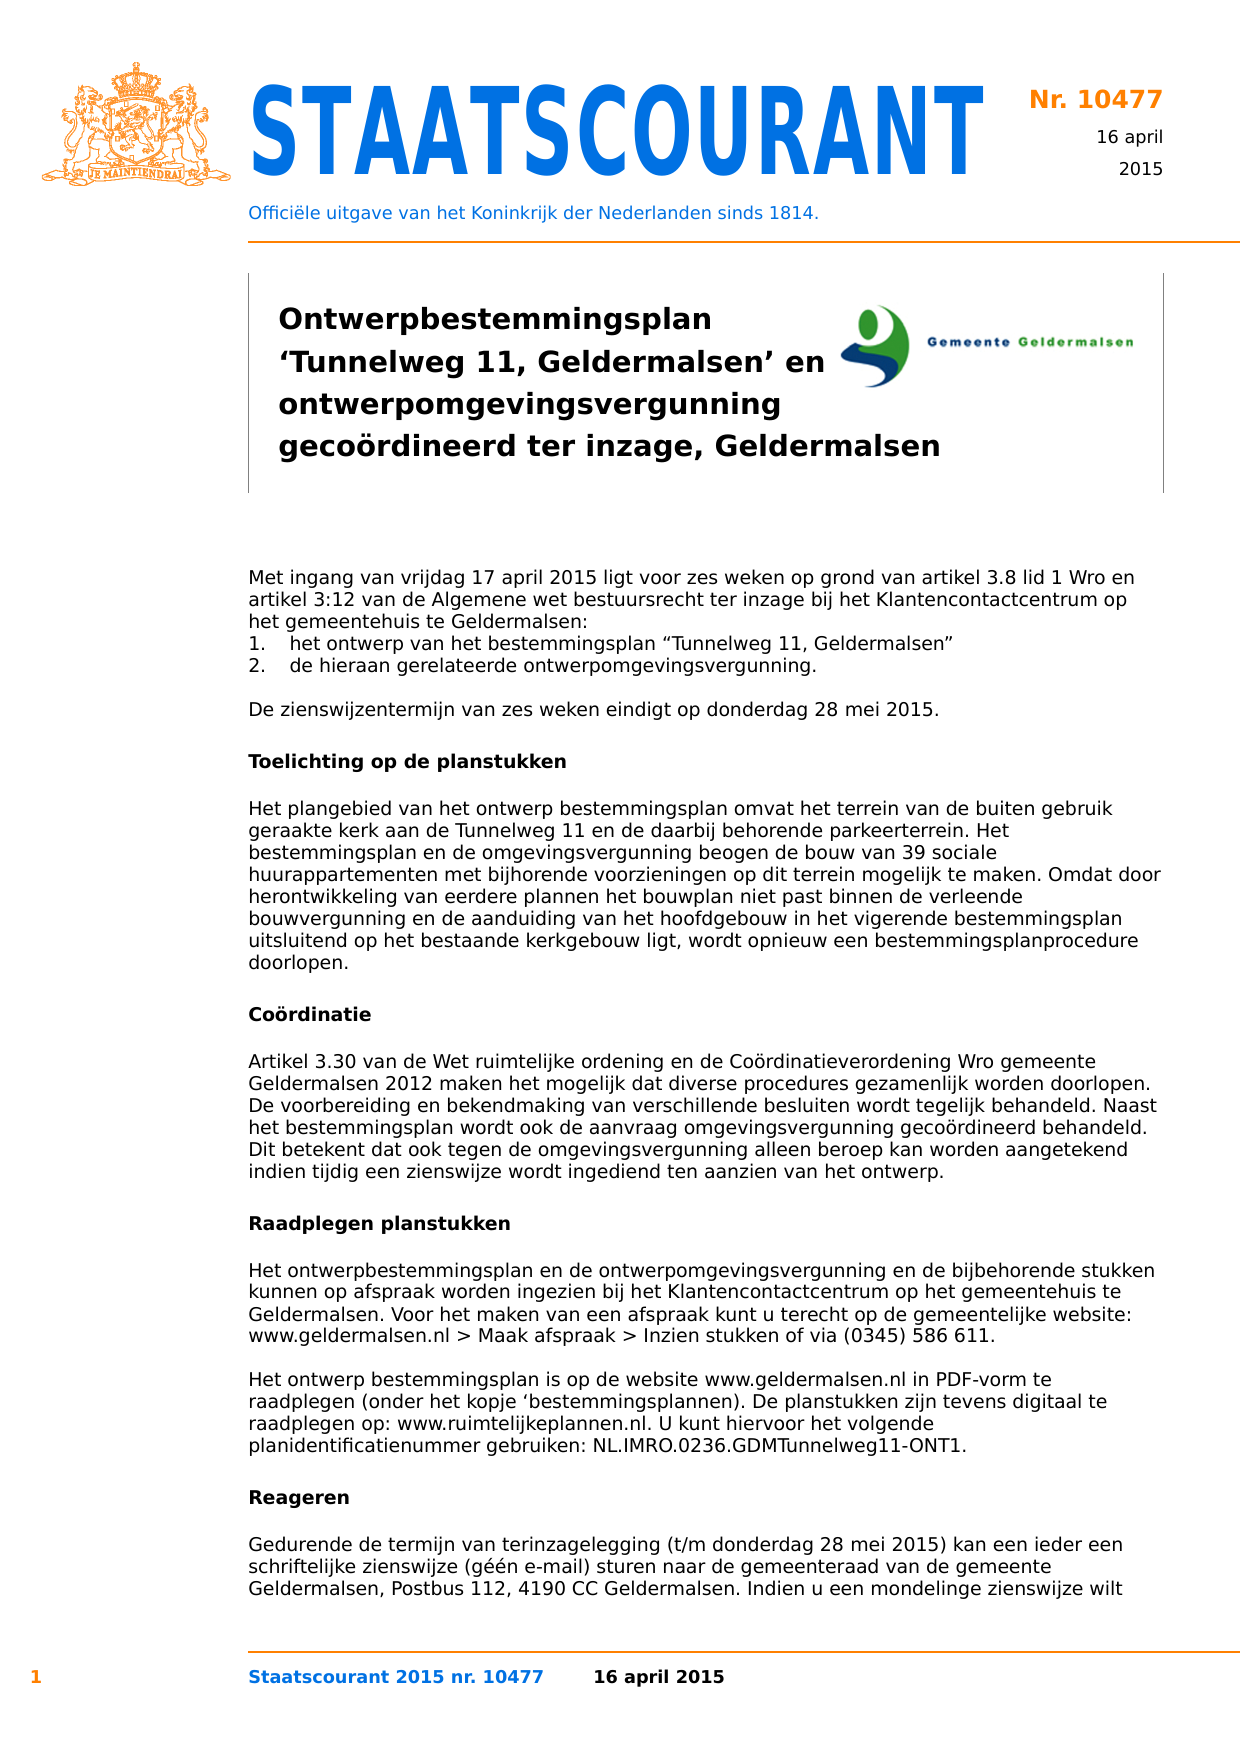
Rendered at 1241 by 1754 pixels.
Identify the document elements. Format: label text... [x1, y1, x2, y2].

text Met ingang van vrijdag 17 april 2015 ligt voor zes weken op grond van artikel 3.8 lid 1 Wro en artikel 3:12 van de Algemene wet bestuursrecht ter inzage bij het Klantencontactcentrum op het gemeentehuis te Geldermalsen: [248, 567, 1163, 633]
table_cell 16 april [998, 121, 1240, 153]
subtitle Toelichting op de planstukken [248, 751, 1163, 773]
subtitle Coördinatie [248, 1004, 1163, 1026]
text 2. de hieraan gerelateerde ontwerpomgevingsvergunning. [248, 655, 1163, 677]
table_header [25, 62, 248, 241]
subtitle Reageren [248, 1487, 1163, 1509]
subtitle Raadplegen planstukken [248, 1212, 1163, 1234]
text Het plangebied van het ontwerp bestemmingsplan omvat het terrein van de buiten gebruik geraakte kerk aan de Tunnelweg 11 en de daarbij behorende parkeerterrein. Het bestemmingsplan en de omgevingsvergunning beogen de bouw van 39 sociale huurappartementen met bijhorende voorzieningen op dit terrein mogelijk te maken. Omdat door herontwikkeling van eerdere plannen het bouwplan niet past binnen de verleende bouwvergunning en de aanduiding van het hoofdgebouw in het vigerende bestemmingsplan uitsluitend op het bestaande kerkgebouw ligt, wordt opnieuw een bestemmingsplanprocedure doorlopen. [248, 798, 1163, 974]
text Het ontwerpbestemmingsplan en de ontwerpomgevingsvergunning en de bijbehorende stukken kunnen op afspraak worden ingezien bij het Klantencontactcentrum op het gemeentehuis te Geldermalsen. Voor het maken van een afspraak kunt u terecht op de gemeentelijke website: www.geldermalsen.nl > Maak afspraak > Inzien stukken of via (0345) 586 611. [248, 1259, 1163, 1347]
table_header Nr. 10477 [998, 62, 1240, 121]
text 1. het ontwerp van het bestemmingsplan “Tunnelweg 11, Geldermalsen” [248, 633, 1163, 655]
text De zienswijzentermijn van zes weken eindigt op donderdag 28 mei 2015. [248, 699, 1163, 721]
table_cell Officiële uitgave van het Koninkrijk der Nederlanden sinds 1814. [248, 203, 1240, 241]
subtitle Ontwerpbestemmingsplan ‘Tunnelweg 11, Geldermalsen’ en ontwerpomgevingsvergunning gecoördineerd ter inzage, Geldermalsen [249, 273, 1163, 493]
table_cell 2015 [998, 153, 1240, 203]
text Gedurende de termijn van terinzagelegging (t/m donderdag 28 mei 2015) kan een ieder een schriftelijke zienswijze (géén e-mail) sturen naar de gemeenteraad van de gemeente Geldermalsen, Postbus 112, 4190 CC Geldermalsen. Indien u een mondelinge zienswijze wilt [248, 1534, 1163, 1600]
picture [41, 62, 231, 186]
picture [838, 302, 1134, 391]
text Het ontwerp bestemmingsplan is op de website www.geldermalsen.nl in PDF-vorm te raadplegen (onder het kopje ‘bestemmingsplannen). De planstukken zijn tevens digitaal te raadplegen op: www.ruimtelijkeplannen.nl. U kunt hiervoor het volgende planidentificatienummer gebruiken: NL.IMRO.0236.GDMTunnelweg11-ONT1. [248, 1369, 1163, 1457]
table_header STAATSCOURANT [248, 62, 998, 203]
text Artikel 3.30 van de Wet ruimtelijke ordening en de Coördinatieverordening Wro gemeente Geldermalsen 2012 maken het mogelijk dat diverse procedures gezamenlijk worden doorlopen. De voorbereiding en bekendmaking van verschillende besluiten wordt tegelijk behandeld. Naast het bestemmingsplan wordt ook de aanvraag omgevingsvergunning gecoördineerd behandeld. Dit betekent dat ook tegen de omgevingsvergunning alleen beroep kan worden aangetekend indien tijdig een zienswijze wordt ingediend ten aanzien van het ontwerp. [248, 1051, 1163, 1182]
